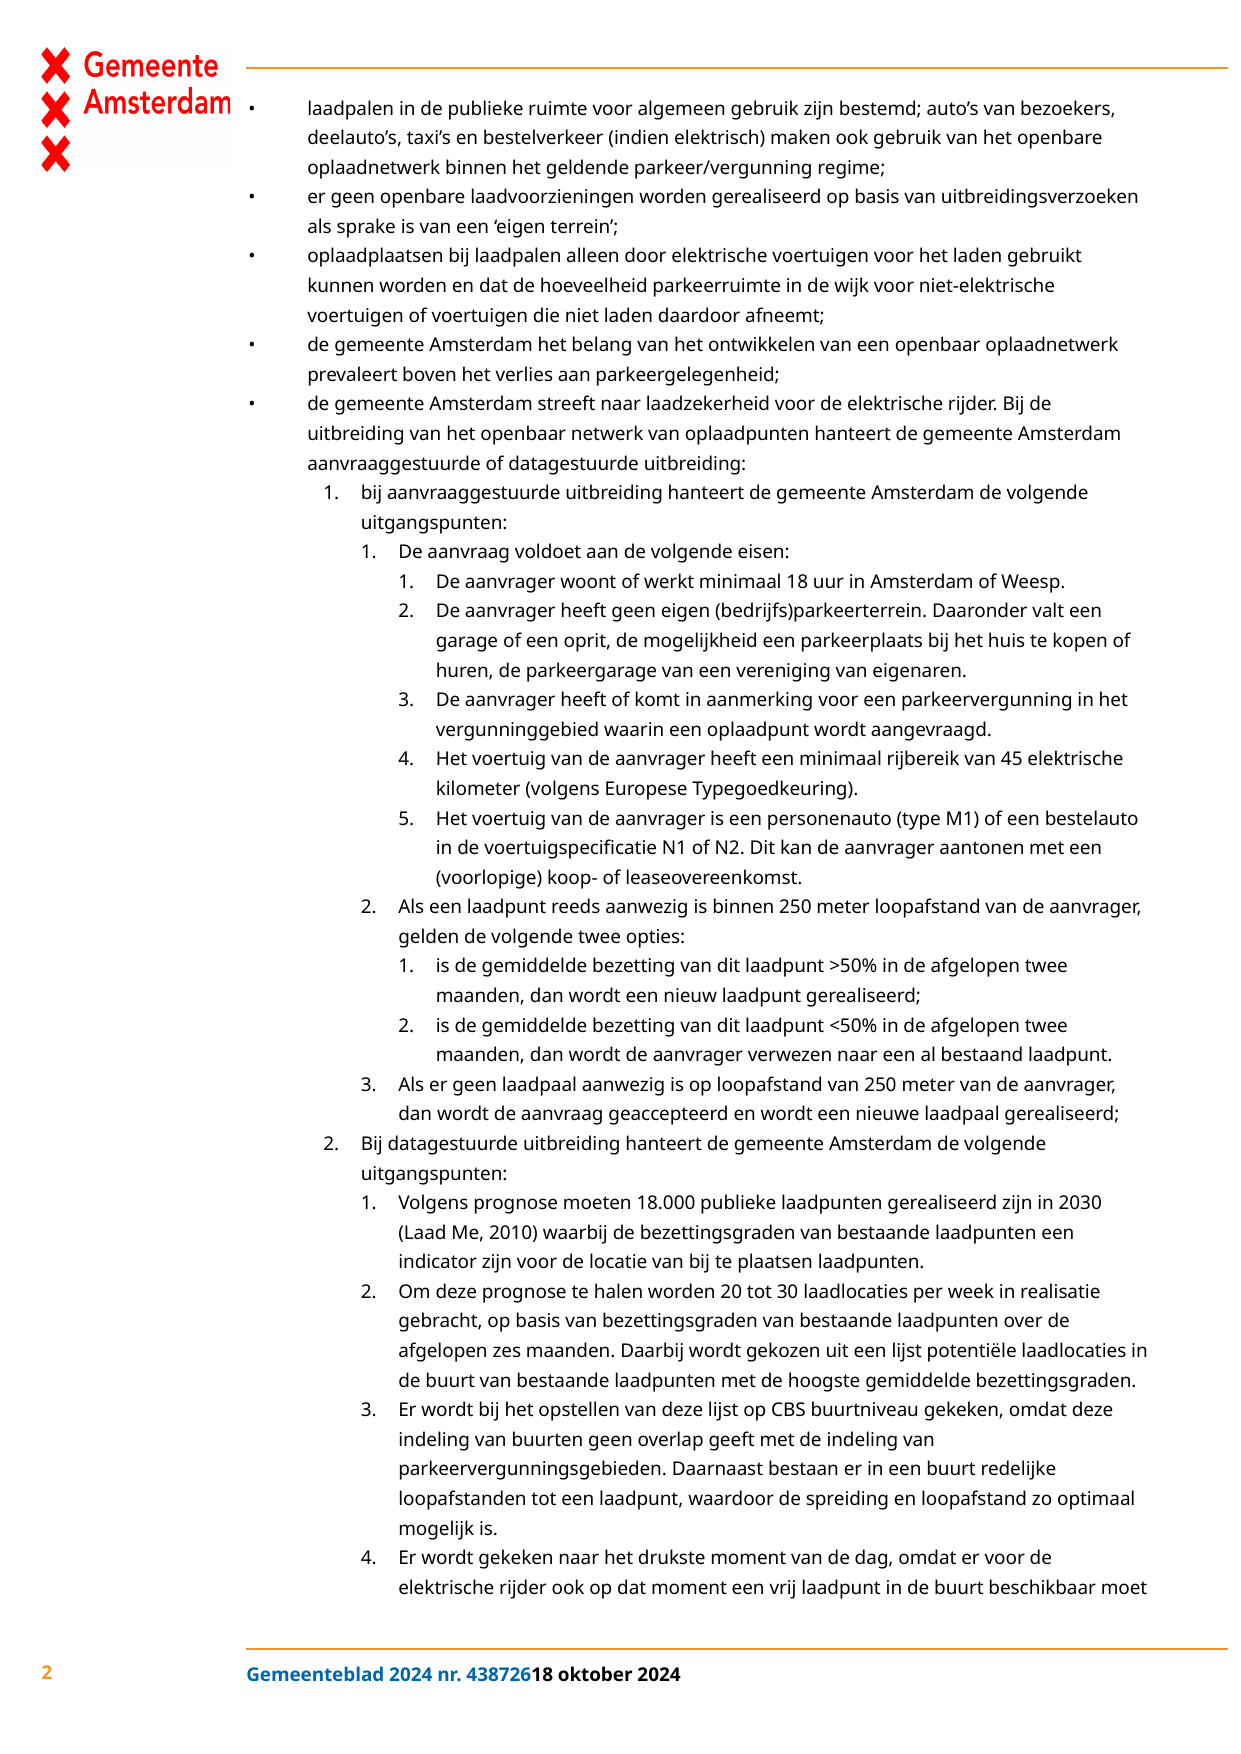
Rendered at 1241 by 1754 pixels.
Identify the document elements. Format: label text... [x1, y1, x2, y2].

list er geen openbare laadvoorzieningen worden gerealiseerd op basis van uitbreidingsverzoeken als sprake is van een ‘eigen terrein’; [248, 183, 1152, 239]
list Het voertuig van de aanvrager heeft een minimaal rijbereik van 45 elektrische kilometer (volgens Europese Typegoedkeuring). [398, 746, 1152, 801]
list Als er geen laadpaal aanwezig is op loopafstand van 250 meter van de aanvrager, dan wordt de aanvraag geaccepteerd en wordt een nieuwe laadpaal gerealiseerd; [361, 1071, 1152, 1126]
list Volgens prognose moeten 18.000 publieke laadpunten gerealiseerd zijn in 2030 (Laad Me, 2010) waarbij de bezettingsgraden van bestaande laadpunten een indicator zijn voor de locatie van bij te plaatsen laadpunten. [361, 1189, 1152, 1274]
list laadpalen in de publieke ruimte voor algemeen gebruik zijn bestemd; auto’s van bezoekers, deelauto’s, taxi’s en bestelverkeer (indien elektrisch) maken ook gebruik van het openbare oplaadnetwerk binnen het geldende parkeer/vergunning regime; [248, 95, 1152, 180]
list Er wordt bij het opstellen van deze lijst op CBS buurtniveau gekeken, omdat deze indeling van buurten geen overlap geeft met de indeling van parkeervergunningsgebieden. Daarnaast bestaan er in een buurt redelijke loopafstanden tot een laadpunt, waardoor de spreiding en loopafstand zo optimaal mogelijk is. [361, 1396, 1152, 1541]
list de gemeente Amsterdam streeft naar laadzekerheid voor de elektrische rijder. Bij de uitbreiding van het openbaar netwerk van oplaadpunten hanteert de gemeente Amsterdam aanvraaggestuurde of datagestuurde uitbreiding: [248, 391, 1152, 476]
list bij aanvraaggestuurde uitbreiding hanteert de gemeente Amsterdam de volgende uitgangspunten: [323, 479, 1152, 535]
list Om deze prognose te halen worden 20 tot 30 laadlocaties per week in realisatie gebracht, op basis van bezettingsgraden van bestaande laadpunten over de afgelopen zes maanden. Daarbij wordt gekozen uit een lijst potentiële laadlocaties in de buurt van bestaande laadpunten met de hoogste gemiddelde bezettingsgraden. [361, 1278, 1152, 1393]
list Er wordt gekeken naar het drukste moment van de dag, omdat er voor de elektrische rijder ook op dat moment een vrij laadpunt in de buurt beschikbaar moet [361, 1544, 1152, 1600]
list Het voertuig van de aanvrager is een personenauto (type M1) of een bestelauto in de voertuigspecificatie N1 of N2. Dit kan de aanvrager aantonen met een (voorlopige) koop- of leaseovereenkomst. [398, 805, 1152, 890]
list Als een laadpunt reeds aanwezig is binnen 250 meter loopafstand van de aanvrager, gelden de volgende twee opties: [361, 893, 1152, 949]
list de gemeente Amsterdam het belang van het ontwikkelen van een openbaar oplaadnetwerk prevaleert boven het verlies aan parkeergelegenheid; [248, 331, 1152, 387]
list oplaadplaatsen bij laadpalen alleen door elektrische voertuigen voor het laden gebruikt kunnen worden en dat de hoeveelheid parkeerruimte in de wijk voor niet-elektrische voertuigen of voertuigen die niet laden daardoor afneemt; [248, 243, 1152, 328]
list is de gemiddelde bezetting van dit laadpunt <50% in de afgelopen twee maanden, dan wordt de aanvrager verwezen naar een al bestaand laadpunt. [398, 1012, 1152, 1067]
list Bij datagestuurde uitbreiding hanteert de gemeente Amsterdam de volgende uitgangspunten: [323, 1130, 1152, 1186]
list De aanvraag voldoet aan de volgende eisen: [361, 538, 1152, 564]
list De aanvrager woont of werkt minimaal 18 uur in Amsterdam of Weesp. [398, 568, 1152, 594]
list De aanvrager heeft of komt in aanmerking voor een parkeervergunning in het vergunninggebied waarin een oplaadpunt wordt aangevraagd. [398, 686, 1152, 742]
list De aanvrager heeft geen eigen (bedrijfs)parkeerterrein. Daaronder valt een garage of een oprit, de mogelijkheid een parkeerplaats bij het huis te kopen of huren, de parkeergarage van een vereniging van eigenaren. [398, 598, 1152, 683]
list is de gemiddelde bezetting van dit laadpunt >50% in de afgelopen twee maanden, dan wordt een nieuw laadpunt gerealiseerd; [398, 953, 1152, 1008]
picture [41, 47, 231, 172]
